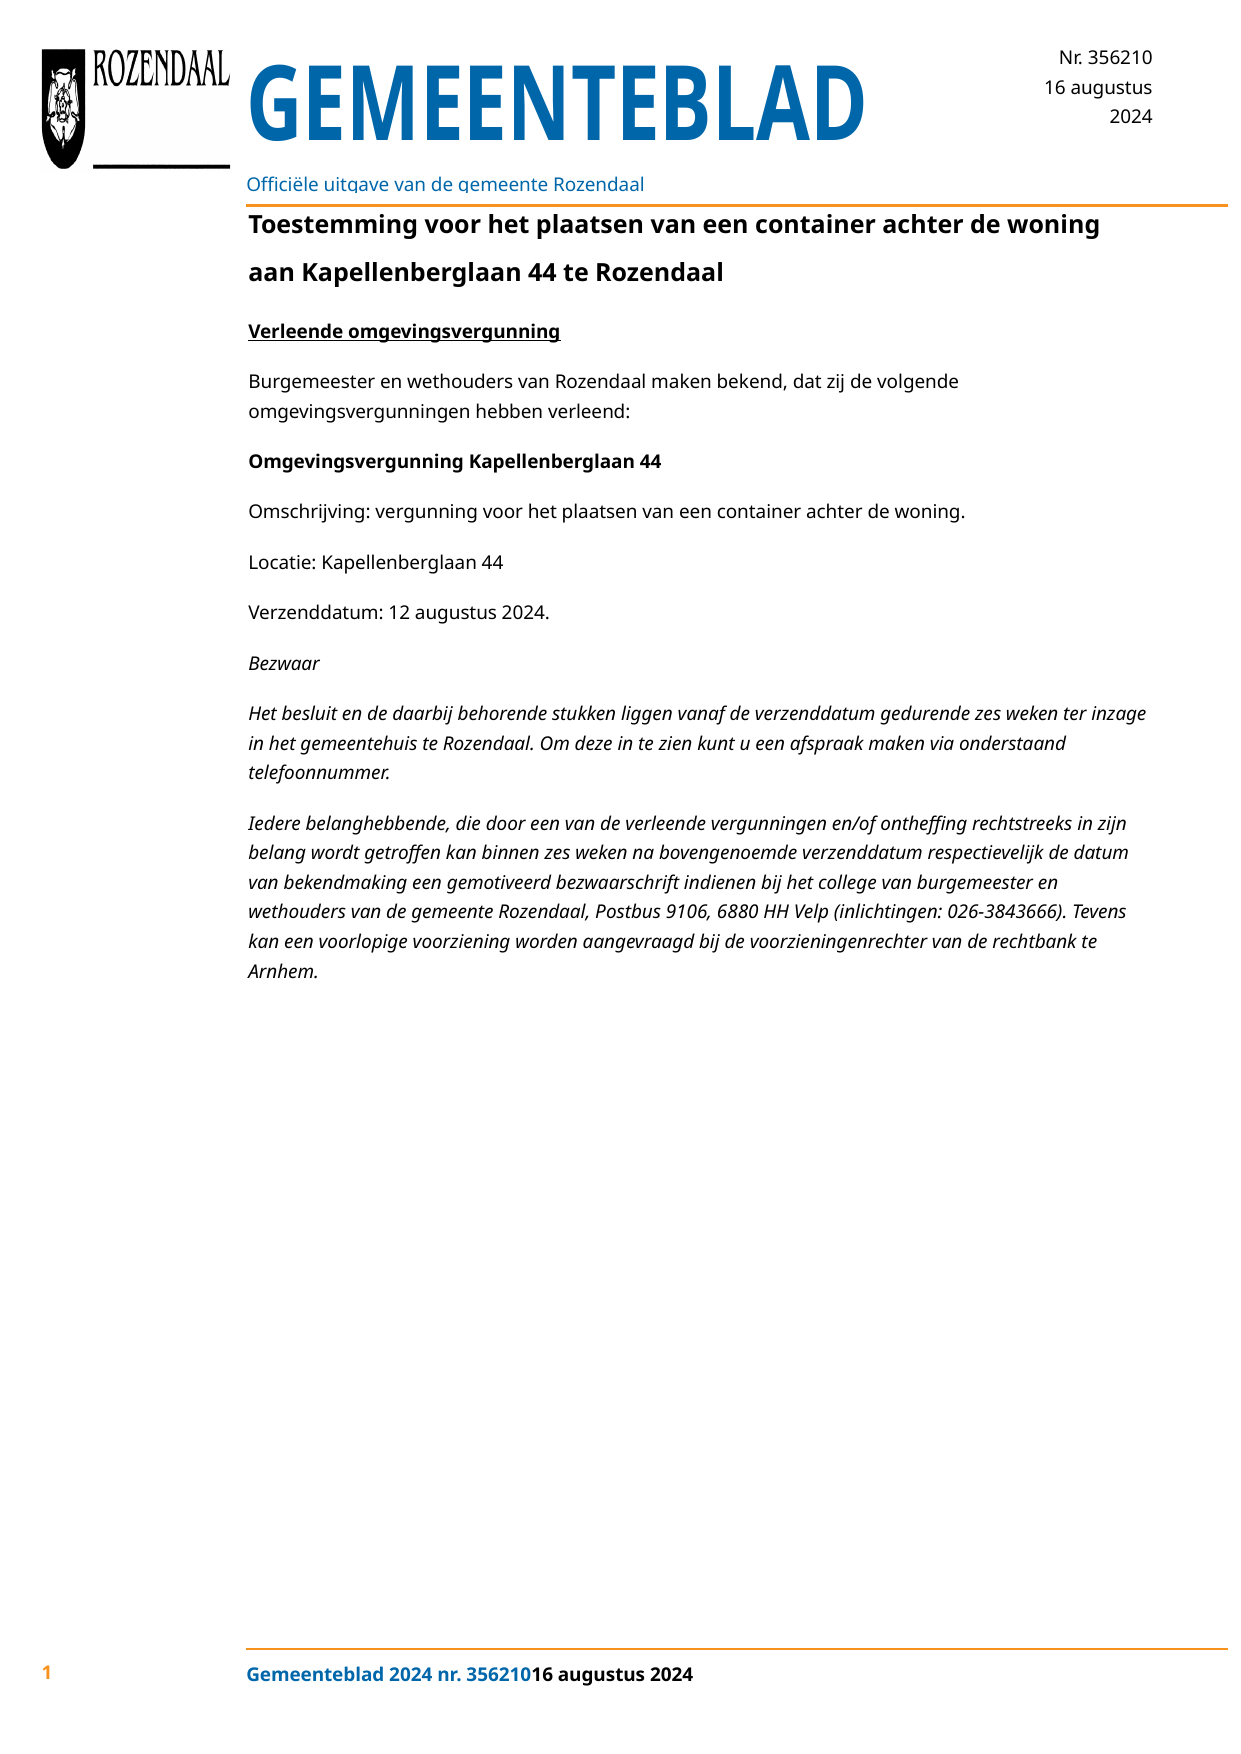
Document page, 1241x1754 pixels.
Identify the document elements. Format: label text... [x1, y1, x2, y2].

text Omgevingsvergunning Kapellenberglaan 44 [248, 448, 1152, 474]
text Omschrijving: vergunning voor het plaatsen van een container achter de woning. [248, 499, 1152, 524]
text Bezwaar [248, 650, 1152, 676]
picture [41, 47, 231, 172]
text Iedere belanghebbende, die door een van de verleende vergunningen en/of ontheffing rechtstreeks in zijn belang wordt getroffen kan binnen zes weken na bovengenoemde verzenddatum respectievelijk de datum van bekendmaking een gemotiveerd bezwaarschrift indienen bij het college van burgemeester en wethouders van de gemeente Rozendaal, Postbus 9106, 6880 HH Velp (inlichtingen: 026-3843666). Tevens kan een voorlopige voorziening worden aangevraagd bij de voorzieningenrechter van de rechtbank te Arnhem. [248, 810, 1152, 984]
text Burgemeester en wethouders van Rozendaal maken bekend, dat zij de volgende omgevingsvergunningen hebben verleend: [248, 368, 1152, 424]
text Locatie: Kapellenberglaan 44 [248, 549, 1152, 575]
text Het besluit en de daarbij behorende stukken liggen vanaf de verzenddatum gedurende zes weken ter inzage in het gemeentehuis te Rozendaal. Om deze in te zien kunt u een afspraak maken via onderstaand telefoonnummer. [248, 700, 1152, 785]
text Verleende omgevingsvergunning [248, 318, 1152, 344]
text Verzenddatum: 12 augustus 2024. [248, 599, 1152, 625]
text Toestemming voor het plaatsen van een container achter de woning aan Kapellenberglaan 44 te Rozendaal [248, 207, 1152, 288]
